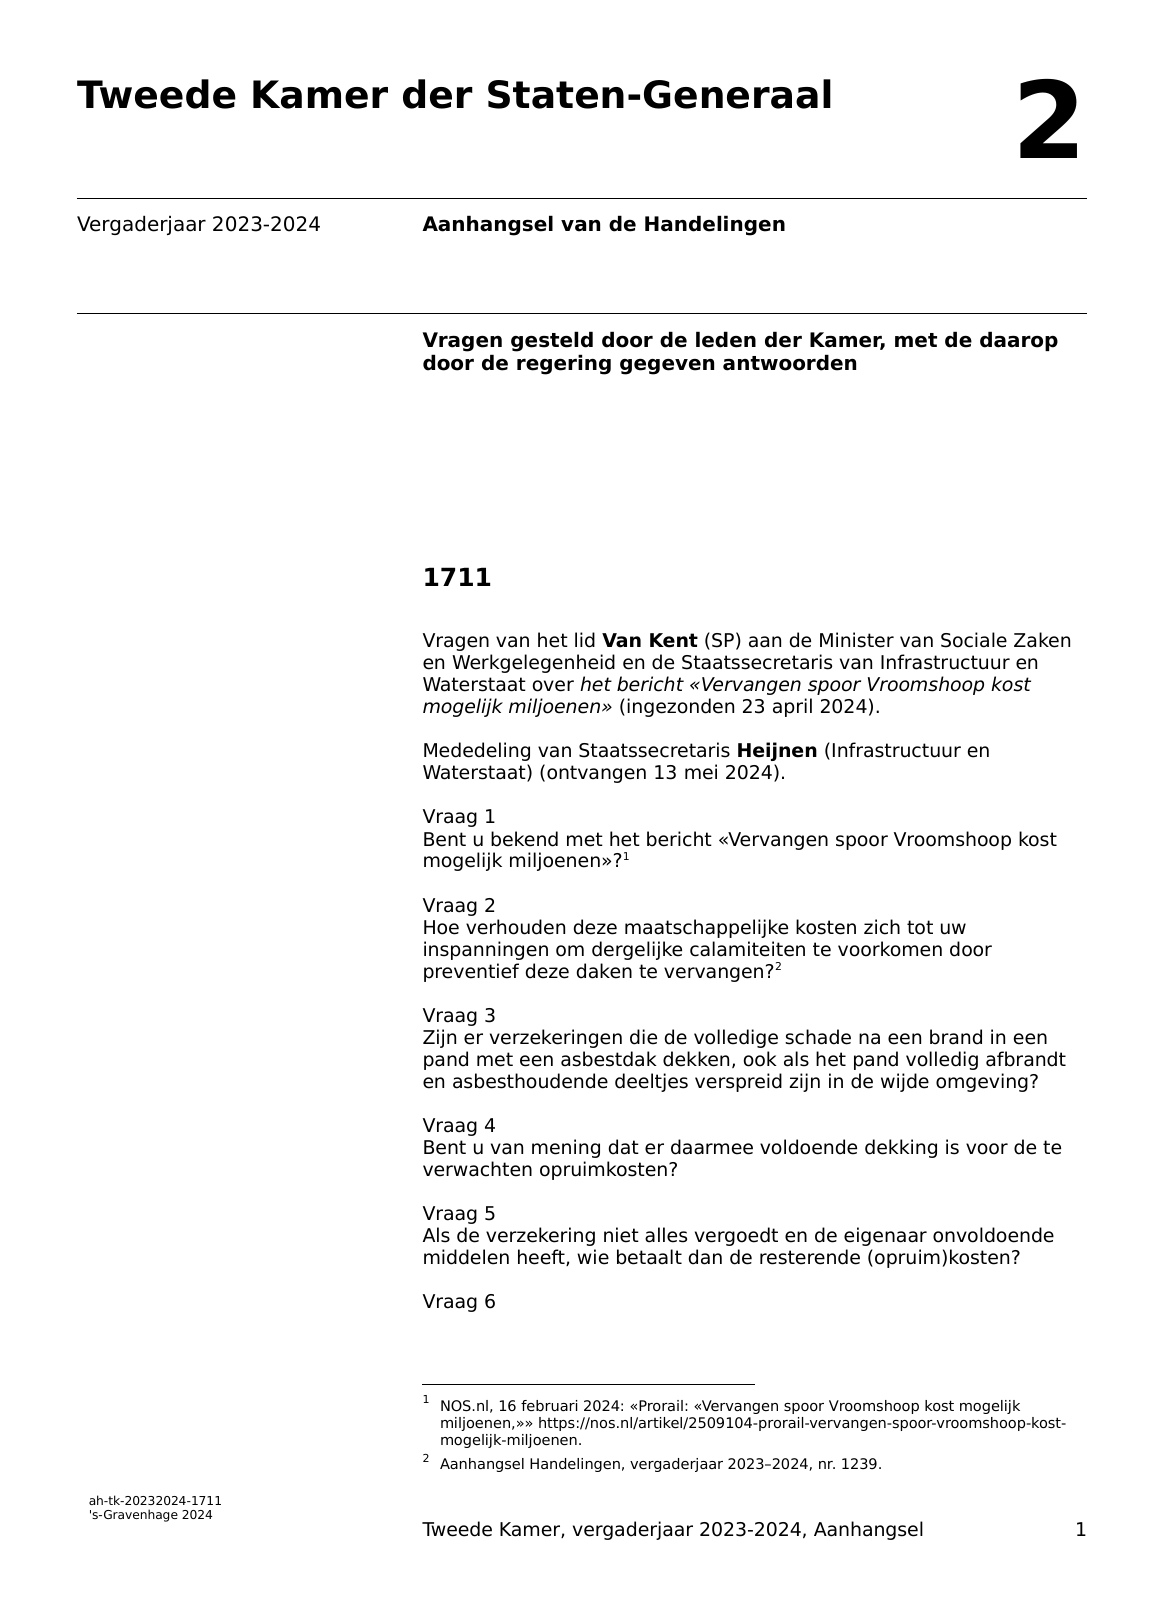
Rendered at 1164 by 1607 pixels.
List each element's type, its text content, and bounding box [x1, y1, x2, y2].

text Bent u bekend met het bericht «Vervangen spoor Vroomshoop kost mogelijk miljoenen»? [422, 828, 1087, 872]
text Vraag 6 [422, 1291, 1087, 1313]
text 's-Gravenhage 2024 [88, 1508, 323, 1522]
table_cell Vragen gesteld door de leden der Kamer, met de daarop door de regering gegeven antwoorden [422, 314, 1087, 375]
table_header Tweede Kamer der Staten-Generaal [77, 59, 886, 198]
text Vraag 4 [422, 1115, 1087, 1137]
text NOS.nl, 16 februari 2024: «Prorail: «Vervangen spoor Vroomshoop kost mogelijk miljoenen,»» https://nos.nl/artikel/2509104-prorail-vervangen-spoor-vroomshoop-kost-mogelijk-miljoenen. [422, 1393, 1087, 1449]
text ah-tk-20232024-1711 [88, 1494, 323, 1508]
text Mededeling van Staatssecretaris Heijnen (Infrastructuur en Waterstaat) (ontvangen 13 mei 2024). [422, 740, 1087, 784]
text Zijn er verzekeringen die de volledige schade na een brand in een pand met een asbestdak dekken, ook als het pand volledig afbrandt en asbesthoudende deeltjes verspreid zijn in de wijde omgeving? [422, 1027, 1087, 1093]
table_header 2 [886, 59, 1087, 198]
text Vraag 3 [422, 1005, 1087, 1027]
table_cell [77, 314, 422, 375]
text Vraag 2 [422, 894, 1087, 917]
text Als de verzekering niet alles vergoedt en de eigenaar onvoldoende middelen heeft, wie betaalt dan de resterende (opruim)kosten? [422, 1225, 1087, 1269]
text Vraag 5 [422, 1203, 1087, 1225]
text Bent u van mening dat er daarmee voldoende dekking is voor de te verwachten opruimkosten? [422, 1137, 1087, 1181]
text Hoe verhouden deze maatschappelijke kosten zich tot uw inspanningen om dergelijke calamiteiten te voorkomen door preventief deze daken te vervangen? [422, 917, 1087, 982]
table_cell Aanhangsel van de Handelingen [422, 199, 1087, 313]
text Aanhangsel Handelingen, vergaderjaar 2023–2024, nr. 1239. [422, 1452, 1087, 1474]
text 1711 [422, 563, 1087, 592]
text Vraag 1 [422, 806, 1087, 828]
table_cell Vergaderjaar 2023-2024 [77, 199, 422, 313]
text Vragen van het lid Van Kent (SP) aan de Minister van Sociale Zaken en Werkgelegenheid en de Staatssecretaris van Infrastructuur en Waterstaat over het bericht «Vervangen spoor Vroomshoop kost mogelijk miljoenen» (ingezonden 23 april 2024). [422, 630, 1087, 718]
